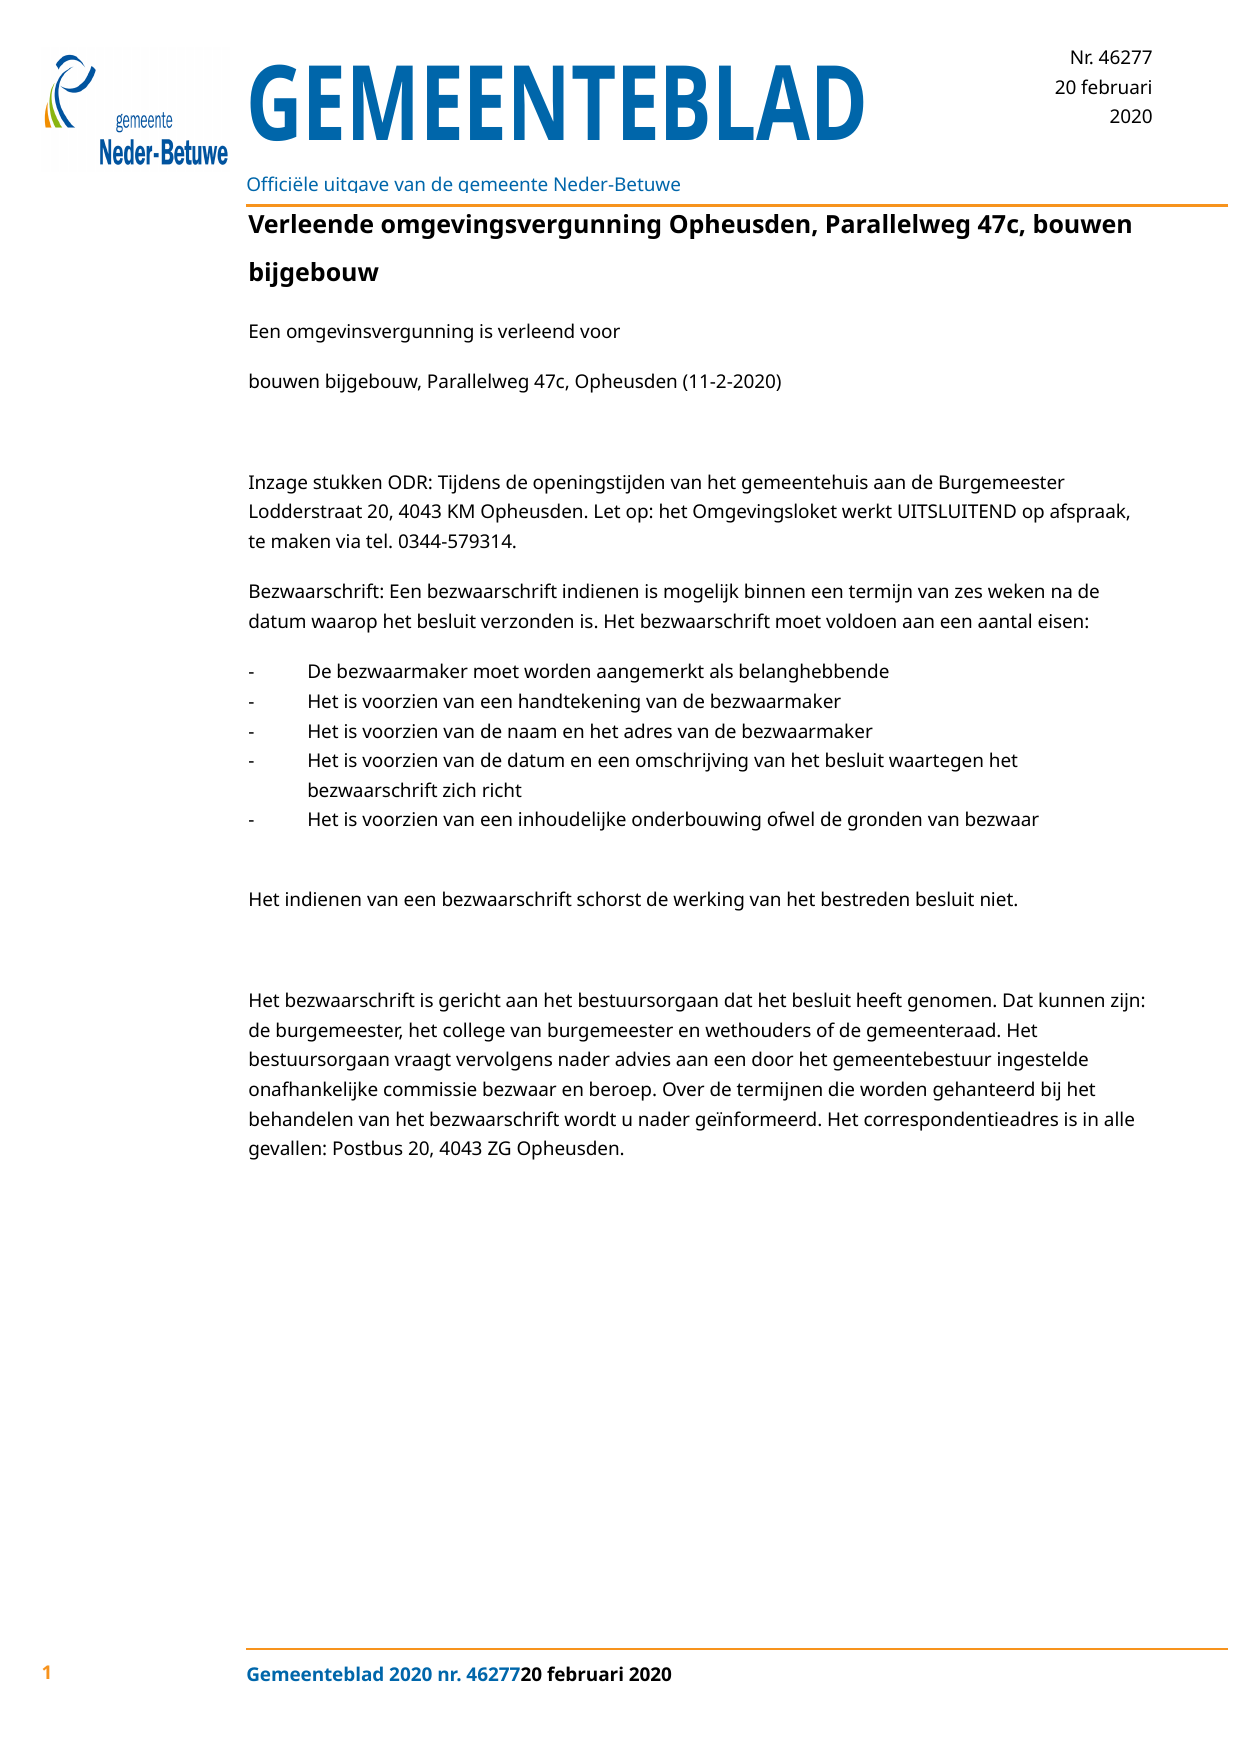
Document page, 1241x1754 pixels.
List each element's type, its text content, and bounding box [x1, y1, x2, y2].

text Het indienen van een bezwaarschrift schorst de werking van het bestreden besluit niet. [248, 887, 1152, 912]
list De bezwaarmaker moet worden aangemerkt als belanghebbende [248, 659, 1152, 684]
text Een omgevinsvergunning is verleend voor [248, 318, 1152, 344]
text Verleende omgevingsvergunning Opheusden, Parallelweg 47c, bouwen bijgebouw [248, 207, 1152, 288]
text bouwen bijgebouw, Parallelweg 47c, Opheusden (11-2-2020) [248, 368, 1152, 394]
list Het is voorzien van een handtekening van de bezwaarmaker [248, 688, 1152, 714]
text Inzage stukken ODR: Tijdens de openingstijden van het gemeentehuis aan de Burgemeester Lodderstraat 20, 4043 KM Opheusden. Let op: het Omgevingsloket werkt UITSLUITEND op afspraak, te maken via tel. 0344-579314. [248, 469, 1152, 554]
list Het is voorzien van de naam en het adres van de bezwaarmaker [248, 718, 1152, 744]
list Het is voorzien van de datum en een omschrijving van het besluit waartegen het bezwaarschrift zich richt [248, 747, 1152, 803]
list Het is voorzien van een inhoudelijke onderbouwing ofwel de gronden van bezwaar [248, 807, 1152, 832]
text Bezwaarschrift: Een bezwaarschrift indienen is mogelijk binnen een termijn van zes weken na de datum waarop het besluit verzonden is. Het bezwaarschrift moet voldoen aan een aantal eisen: [248, 579, 1152, 634]
text Het bezwaarschrift is gericht aan het bestuursorgaan dat het besluit heeft genomen. Dat kunnen zijn: de burgemeester, het college van burgemeester en wethouders of de gemeenteraad. Het bestuursorgaan vraagt vervolgens nader advies aan een door het gemeentebestuur ingestelde onafhankelijke commissie bezwaar en beroep. Over de termijnen die worden gehanteerd bij het behandelen van het bezwaarschrift wordt u nader geïnformeerd. Het correspondentieadres is in alle gevallen: Postbus 20, 4043 ZG Opheusden. [248, 987, 1152, 1161]
picture [41, 47, 231, 172]
